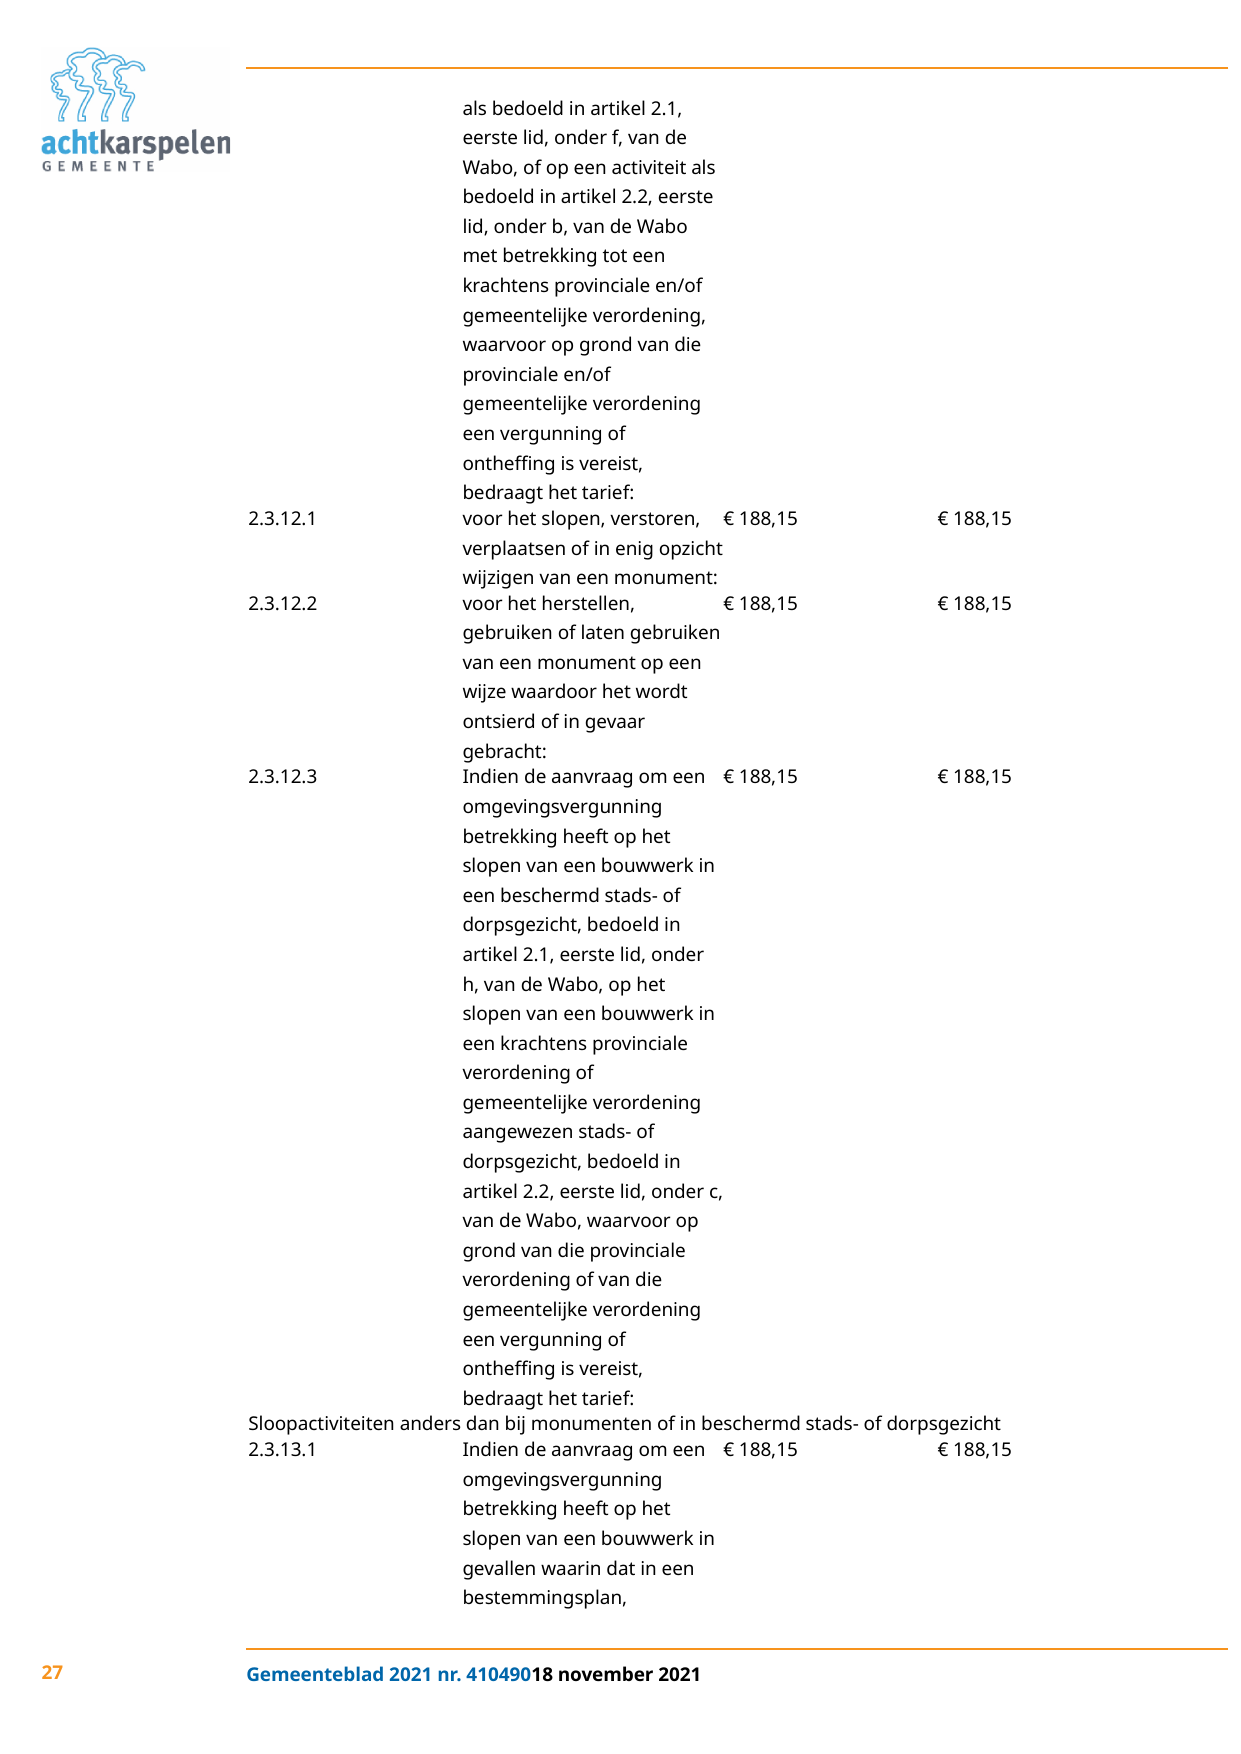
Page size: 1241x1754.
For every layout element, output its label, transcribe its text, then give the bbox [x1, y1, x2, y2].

picture [41, 47, 231, 172]
table_cell € 188,15 [723, 764, 937, 1411]
table_cell € 188,15 [937, 1436, 1152, 1610]
table_cell € 188,15 [937, 590, 1152, 764]
table_cell € 188,15 [937, 764, 1152, 1411]
table_cell 2.3.12.2 [248, 590, 462, 764]
table_cell 2.3.12.3 [248, 764, 462, 1411]
table_cell € 188,15 [937, 505, 1152, 590]
table_cell € 188,15 [723, 1436, 937, 1610]
table_cell Indien de aanvraag om een omgevingsvergunning betrekking heeft op het slopen van een bouwwerk in gevallen waarin dat in een bestemmingsplan, [462, 1436, 723, 1610]
table_cell € 188,15 [723, 505, 937, 590]
table_cell [937, 95, 1152, 505]
table_cell [248, 95, 462, 505]
table_cell voor het herstellen, gebruiken of laten gebruiken van een monument op een wijze waardoor het wordt ontsierd of in gevaar gebracht: [462, 590, 723, 764]
table_cell Sloopactiviteiten anders dan bij monumenten of in beschermd stads- of dorpsgezicht [248, 1411, 1152, 1436]
table_cell € 188,15 [723, 590, 937, 764]
table_cell voor het slopen, verstoren, verplaatsen of in enig opzicht wijzigen van een monument: [462, 505, 723, 590]
table_cell als bedoeld in artikel 2.1, eerste lid, onder f, van de Wabo, of op een activiteit als bedoeld in artikel 2.2, eerste lid, onder b, van de Wabo met betrekking tot een krachtens provinciale en/of gemeentelijke verordening, waarvoor op grond van die provinciale en/of gemeentelijke verordening een vergunning of ontheffing is vereist, bedraagt het tarief: [462, 95, 723, 505]
table_cell 2.3.13.1 [248, 1436, 462, 1610]
table_cell 2.3.12.1 [248, 505, 462, 590]
table_cell Indien de aanvraag om een omgevingsvergunning betrekking heeft op het slopen van een bouwwerk in een beschermd stads- of dorpsgezicht, bedoeld in artikel 2.1, eerste lid, onder h, van de Wabo, op het slopen van een bouwwerk in een krachtens provinciale verordening of gemeentelijke verordening aangewezen stads- of dorpsgezicht, bedoeld in artikel 2.2, eerste lid, onder c, van de Wabo, waarvoor op grond van die provinciale verordening of van die gemeentelijke verordening een vergunning of ontheffing is vereist, bedraagt het tarief: [462, 764, 723, 1411]
table_cell [723, 95, 937, 505]
